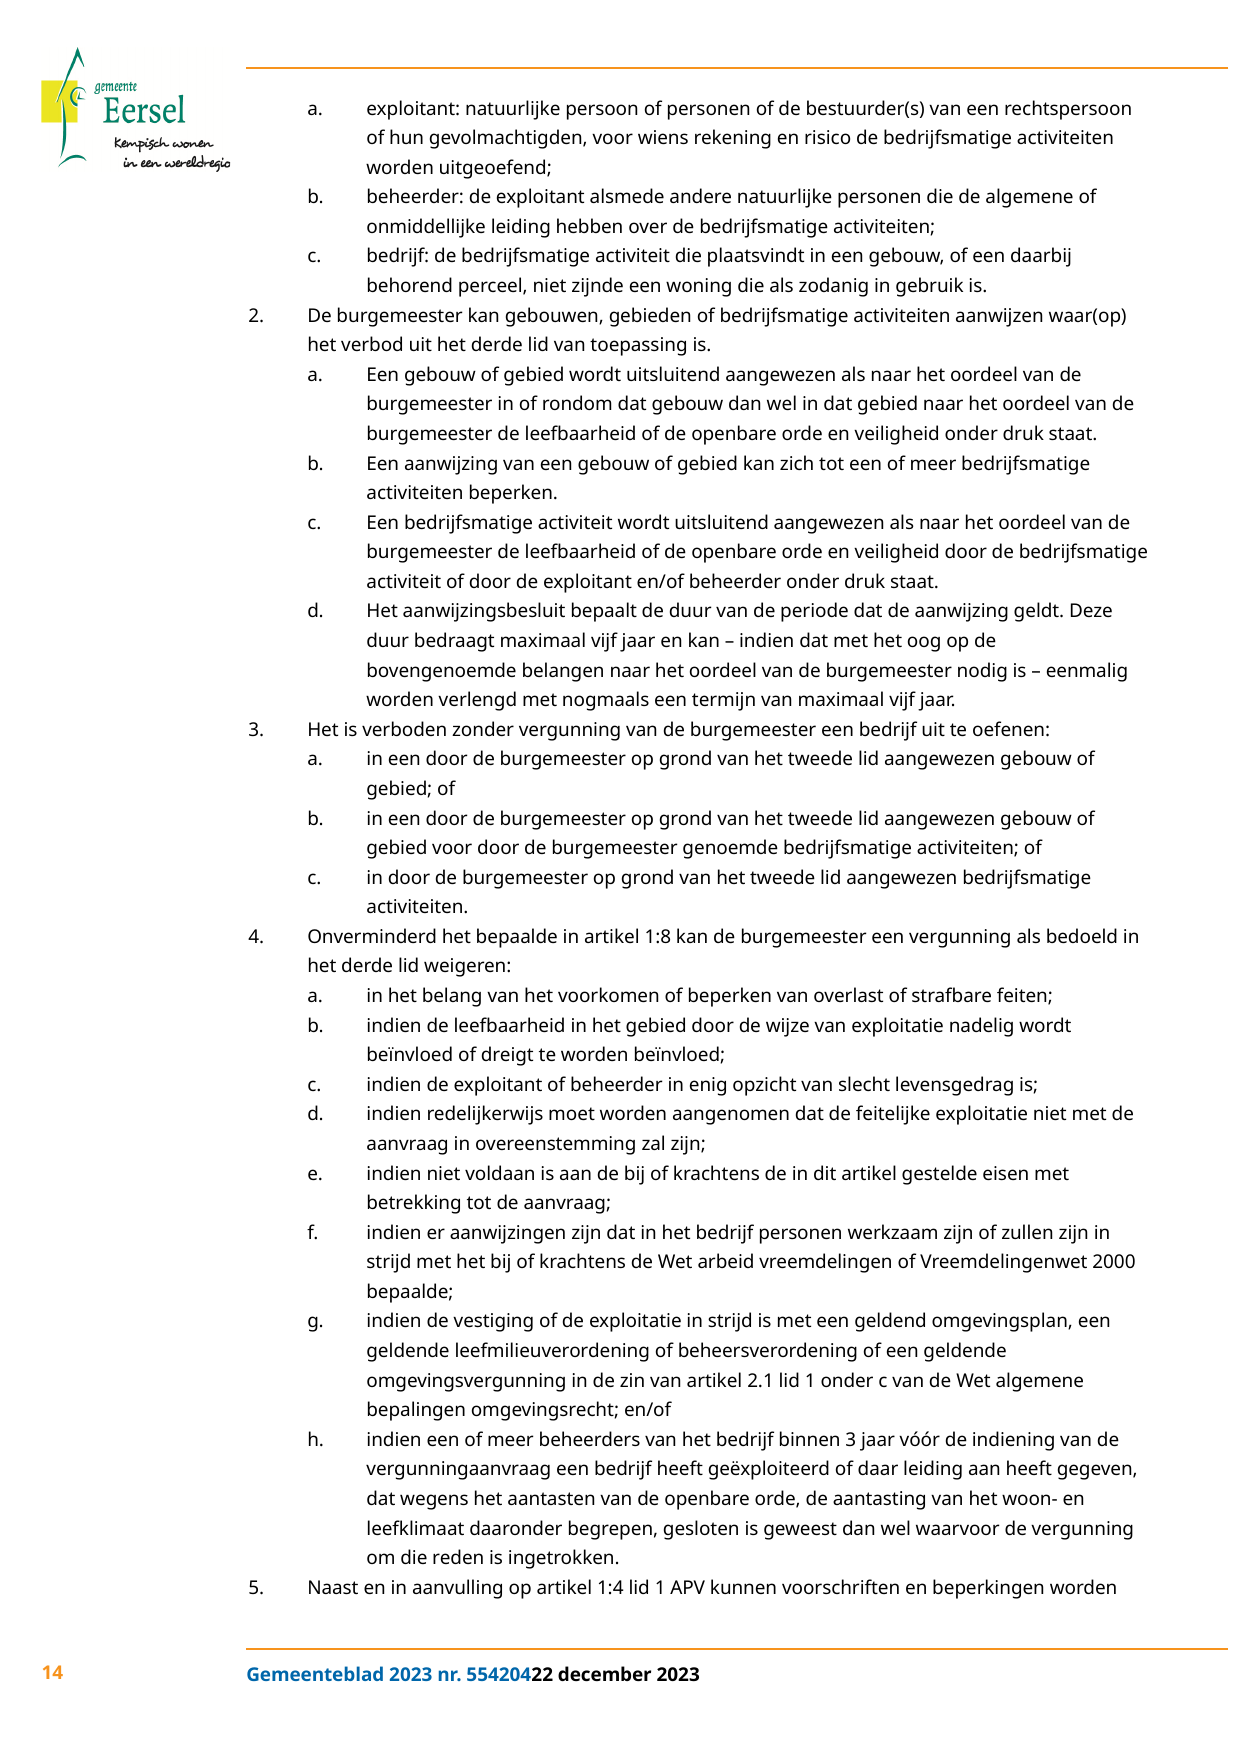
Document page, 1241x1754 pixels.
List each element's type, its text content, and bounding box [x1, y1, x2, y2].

list Een aanwijzing van een gebouw of gebied kan zich tot een of meer bedrijfsmatige activiteiten beperken. [307, 450, 1152, 505]
list in door de burgemeester op grond van het tweede lid aangewezen bedrijfsmatige activiteiten. [307, 864, 1152, 919]
list indien er aanwijzingen zijn dat in het bedrijf personen werkzaam zijn of zullen zijn in strijd met het bij of krachtens de Wet arbeid vreemdelingen of Vreemdelingenwet 2000 bepaalde; [307, 1219, 1152, 1304]
list exploitant: natuurlijke persoon of personen of de bestuurder(s) van een rechtspersoon of hun gevolmachtigden, voor wiens rekening en risico de bedrijfsmatige activiteiten worden uitgeoefend; [307, 95, 1152, 180]
list beheerder: de exploitant alsmede andere natuurlijke personen die de algemene of onmiddellijke leiding hebben over de bedrijfsmatige activiteiten; [307, 183, 1152, 239]
list indien een of meer beheerders van het bedrijf binnen 3 jaar vóór de indiening van de vergunningaanvraag een bedrijf heeft geëxploiteerd of daar leiding aan heeft gegeven, dat wegens het aantasten van de openbare orde, de aantasting van het woon- en leefklimaat daaronder begrepen, gesloten is geweest dan wel waarvoor de vergunning om die reden is ingetrokken. [307, 1426, 1152, 1570]
list indien de leefbaarheid in het gebied door de wijze van exploitatie nadelig wordt beïnvloed of dreigt te worden beïnvloed; [307, 1012, 1152, 1067]
list in een door de burgemeester op grond van het tweede lid aangewezen gebouw of gebied; of [307, 746, 1152, 801]
list in het belang van het voorkomen of beperken van overlast of strafbare feiten; [307, 982, 1152, 1008]
list Het is verboden zonder vergunning van de burgemeester een bedrijf uit te oefenen: [248, 716, 1152, 742]
list De burgemeester kan gebouwen, gebieden of bedrijfsmatige activiteiten aanwijzen waar(op) het verbod uit het derde lid van toepassing is. [248, 302, 1152, 357]
picture [41, 47, 231, 172]
list indien redelijkerwijs moet worden aangenomen dat de feitelijke exploitatie niet met de aanvraag in overeenstemming zal zijn; [307, 1101, 1152, 1156]
list bedrijf: de bedrijfsmatige activiteit die plaatsvindt in een gebouw, of een daarbij behorend perceel, niet zijnde een woning die als zodanig in gebruik is. [307, 243, 1152, 298]
list indien de vestiging of de exploitatie in strijd is met een geldend omgevingsplan, een geldende leefmilieuverordening of beheersverordening of een geldende omgevingsvergunning in de zin van artikel 2.1 lid 1 onder c van de Wet algemene bepalingen omgevingsrecht; en/of [307, 1308, 1152, 1422]
list indien niet voldaan is aan de bij of krachtens de in dit artikel gestelde eisen met betrekking tot de aanvraag; [307, 1160, 1152, 1215]
list Onverminderd het bepaalde in artikel 1:8 kan de burgemeester een vergunning als bedoeld in het derde lid weigeren: [248, 923, 1152, 978]
list Een gebouw of gebied wordt uitsluitend aangewezen als naar het oordeel van de burgemeester in of rondom dat gebouw dan wel in dat gebied naar het oordeel van de burgemeester de leefbaarheid of de openbare orde en veiligheid onder druk staat. [307, 361, 1152, 446]
list Het aanwijzingsbesluit bepaalt de duur van de periode dat de aanwijzing geldt. Deze duur bedraagt maximaal vijf jaar en kan – indien dat met het oog op de bovengenoemde belangen naar het oordeel van de burgemeester nodig is – eenmalig worden verlengd met nogmaals een termijn van maximaal vijf jaar. [307, 598, 1152, 712]
list in een door de burgemeester op grond van het tweede lid aangewezen gebouw of gebied voor door de burgemeester genoemde bedrijfsmatige activiteiten; of [307, 805, 1152, 860]
list Een bedrijfsmatige activiteit wordt uitsluitend aangewezen als naar het oordeel van de burgemeester de leefbaarheid of de openbare orde en veiligheid door de bedrijfsmatige activiteit of door de exploitant en/of beheerder onder druk staat. [307, 509, 1152, 594]
list Naast en in aanvulling op artikel 1:4 lid 1 APV kunnen voorschriften en beperkingen worden [248, 1574, 1152, 1600]
list indien de exploitant of beheerder in enig opzicht van slecht levensgedrag is; [307, 1071, 1152, 1097]
